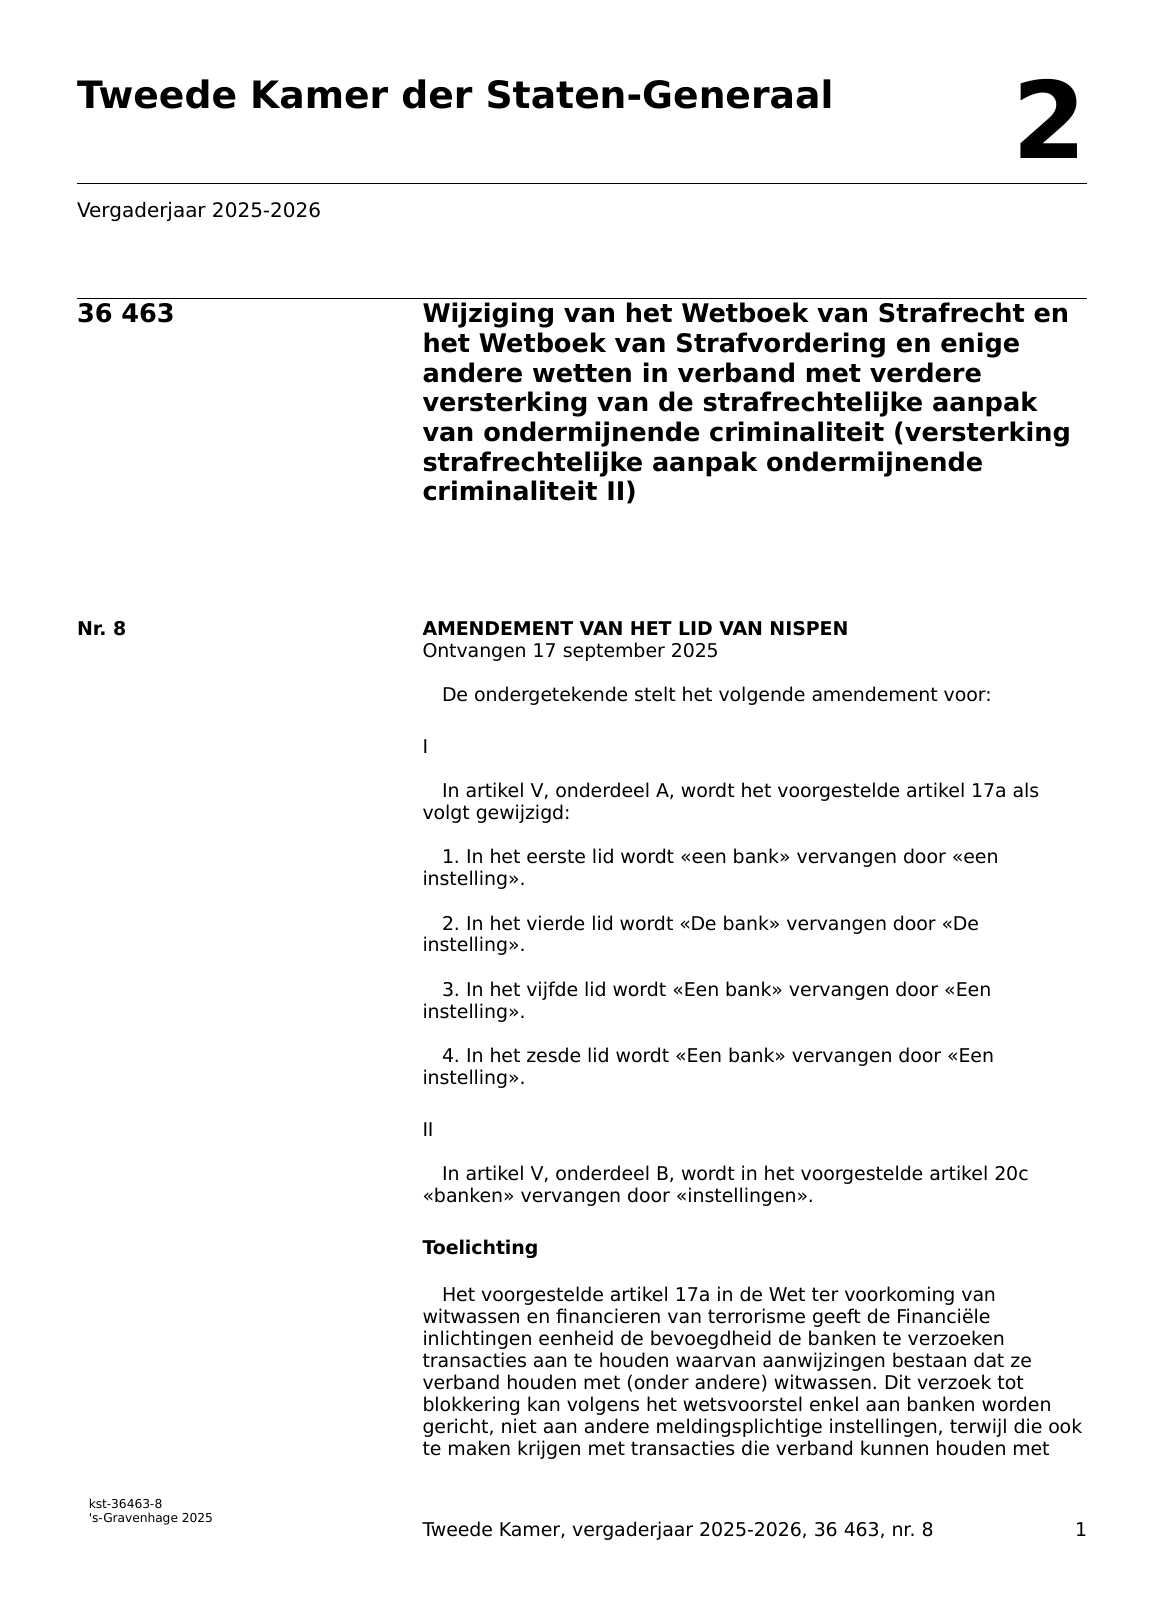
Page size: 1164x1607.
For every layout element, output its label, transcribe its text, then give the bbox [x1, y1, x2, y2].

text Ontvangen 17 september 2025 [422, 640, 1087, 662]
subtitle Toelichting [422, 1237, 1087, 1259]
subtitle 36 463 Wijziging van het Wetboek van Strafrecht en het Wetboek van Strafvordering en enige andere wetten in verband met verdere versterking van de strafrechtelijke aanpak van ondermijnende criminaliteit (versterking strafrechtelijke aanpak ondermijnende criminaliteit II) [77, 299, 1087, 507]
text 4. In het zesde lid wordt «Een bank» vervangen door «Een instelling». [422, 1045, 1087, 1089]
text Het voorgestelde artikel 17a in de Wet ter voorkoming van witwassen en financieren van terrorisme geeft de Financiële inlichtingen eenheid de bevoegdheid de banken te verzoeken transacties aan te houden waarvan aanwijzingen bestaan dat ze verband houden met (onder andere) witwassen. Dit verzoek tot blokkering kan volgens het wetsvoorstel enkel aan banken worden gericht, niet aan andere meldingsplichtige instellingen, terwijl die ook te maken krijgen met transacties die verband kunnen houden met [422, 1284, 1087, 1459]
text kst-36463-8 [88, 1497, 323, 1511]
subtitle I [422, 736, 1087, 758]
table_header 2 [886, 59, 1087, 183]
text In artikel V, onderdeel B, wordt in het voorgestelde artikel 20c «banken» vervangen door «instellingen». [422, 1163, 1087, 1207]
table_cell Vergaderjaar 2025-2026 [77, 184, 1087, 298]
text 2. In het vierde lid wordt «De bank» vervangen door «De instelling». [422, 912, 1087, 956]
text 3. In het vijfde lid wordt «Een bank» vervangen door «Een instelling». [422, 978, 1087, 1022]
text 's-Gravenhage 2025 [88, 1511, 323, 1525]
table_header Tweede Kamer der Staten-Generaal [77, 59, 886, 183]
subtitle Nr. 8 AMENDEMENT VAN HET LID VAN NISPEN [77, 618, 1087, 640]
text In artikel V, onderdeel A, wordt het voorgestelde artikel 17a als volgt gewijzigd: [422, 780, 1087, 824]
subtitle II [422, 1119, 1087, 1141]
text 1. In het eerste lid wordt «een bank» vervangen door «een instelling». [422, 846, 1087, 890]
text De ondergetekende stelt het volgende amendement voor: [422, 684, 1087, 706]
